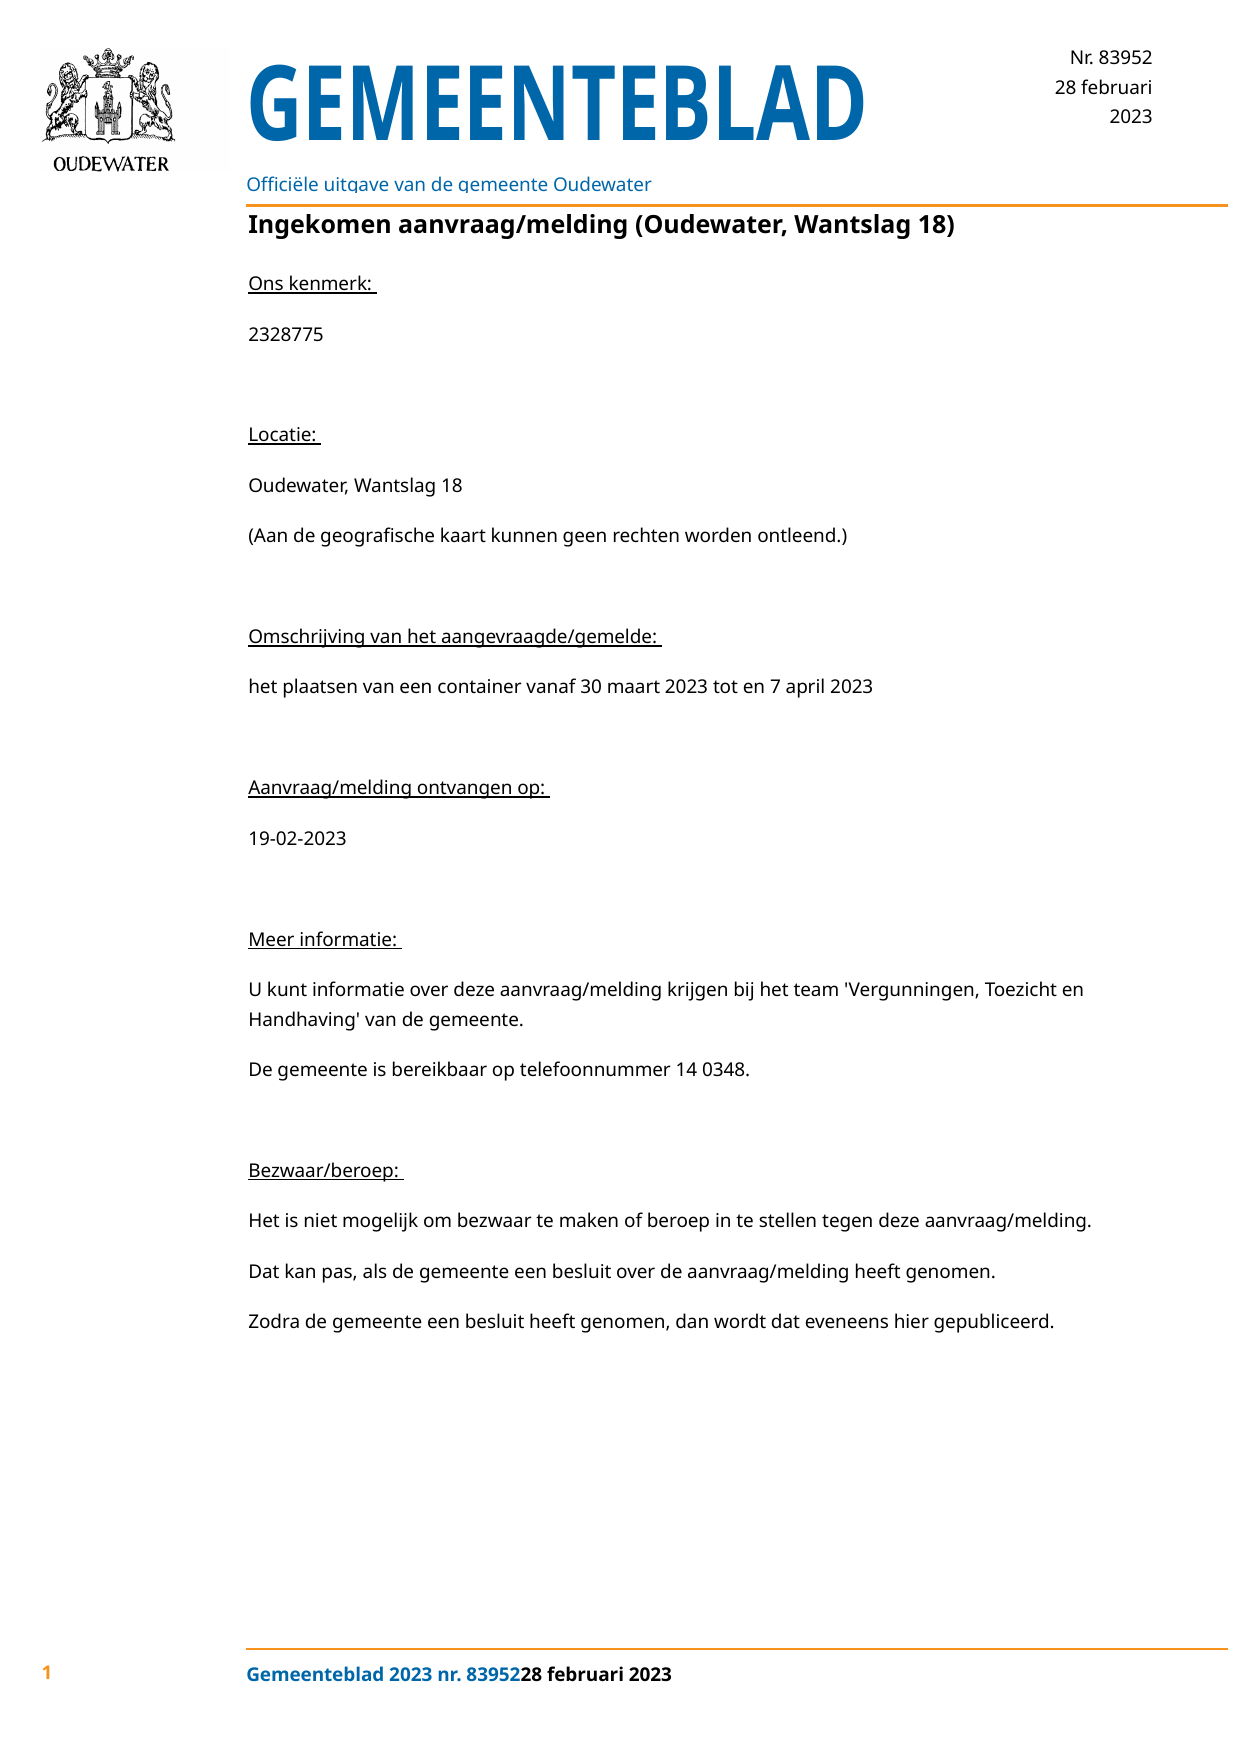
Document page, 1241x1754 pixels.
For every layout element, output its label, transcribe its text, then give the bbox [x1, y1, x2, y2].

text U kunt informatie over deze aanvraag/melding krijgen bij het team 'Vergunningen, Toezicht en Handhaving' van de gemeente. [248, 976, 1152, 1031]
text De gemeente is bereikbaar op telefoonnummer 14 0348. [248, 1056, 1152, 1082]
text Ons kenmerk: [248, 270, 1152, 296]
text Ingekomen aanvraag/melding (Oudewater, Wantslag 18) [248, 207, 1152, 241]
text (Aan de geografische kaart kunnen geen rechten worden ontleend.) [248, 522, 1152, 548]
text 19-02-2023 [248, 825, 1152, 851]
text het plaatsen van een container vanaf 30 maart 2023 tot en 7 april 2023 [248, 674, 1152, 699]
picture [41, 47, 231, 172]
text Dat kan pas, als de gemeente een besluit over de aanvraag/melding heeft genomen. [248, 1258, 1152, 1283]
text Aanvraag/melding ontvangen op: [248, 774, 1152, 800]
text Oudewater, Wantslag 18 [248, 472, 1152, 498]
text Omschrijving van het aangevraagde/gemelde: [248, 623, 1152, 649]
text Het is niet mogelijk om bezwaar te maken of beroep in te stellen tegen deze aanvraag/melding. [248, 1207, 1152, 1233]
text 2328775 [248, 321, 1152, 346]
text Zodra de gemeente een besluit heeft genomen, dan wordt dat eveneens hier gepubliceerd. [248, 1308, 1152, 1334]
text Locatie: [248, 422, 1152, 447]
text Meer informatie: [248, 926, 1152, 951]
text Bezwaar/beroep: [248, 1157, 1152, 1183]
